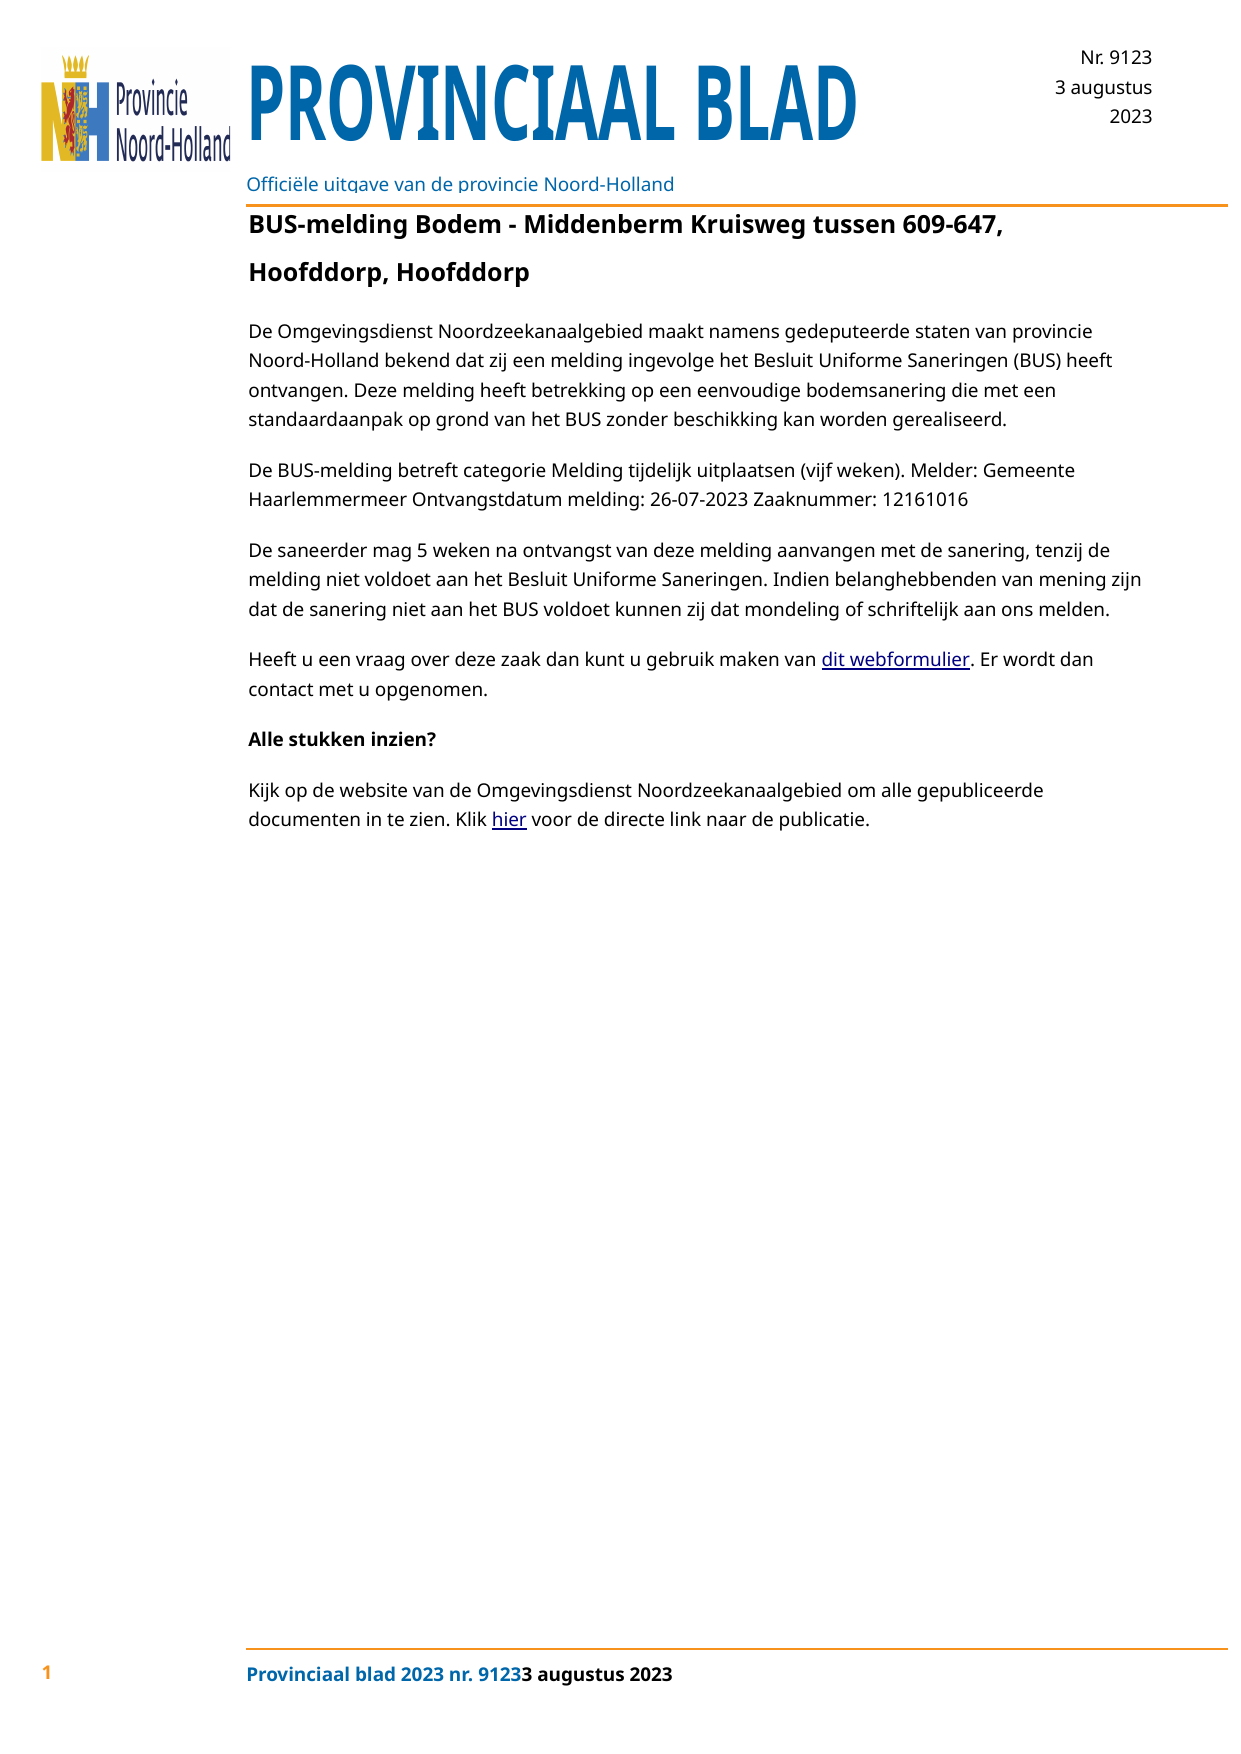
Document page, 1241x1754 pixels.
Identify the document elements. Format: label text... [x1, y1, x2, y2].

picture [41, 47, 231, 172]
text Heeft u een vraag over deze zaak dan kunt u gebruik maken van dit webformulier. Er wordt dan contact met u opgenomen. [248, 647, 1152, 702]
text Alle stukken inzien? [248, 727, 1152, 752]
text Kijk op de website van de Omgevingsdienst Noordzeekanaalgebied om alle gepubliceerde documenten in te zien. Klik hier voor de directe link naar de publicatie. [248, 777, 1152, 832]
text De Omgevingsdienst Noordzeekanaalgebied maakt namens gedeputeerde staten van provincie Noord-Holland bekend dat zij een melding ingevolge het Besluit Uniforme Saneringen (BUS) heeft ontvangen. Deze melding heeft betrekking op een eenvoudige bodemsanering die met een standaardaanpak op grond van het BUS zonder beschikking kan worden gerealiseerd. [248, 318, 1152, 432]
text De BUS-melding betreft categorie Melding tijdelijk uitplaatsen (vijf weken). Melder: Gemeente Haarlemmermeer Ontvangstdatum melding: 26-07-2023 Zaaknummer: 12161016 [248, 457, 1152, 512]
text De saneerder mag 5 weken na ontvangst van deze melding aanvangen met de sanering, tenzij de melding niet voldoet aan het Besluit Uniforme Saneringen. Indien belanghebbenden van mening zijn dat de sanering niet aan het BUS voldoet kunnen zij dat mondeling of schriftelijk aan ons melden. [248, 537, 1152, 622]
text BUS-melding Bodem - Middenberm Kruisweg tussen 609-647, Hoofddorp, Hoofddorp [248, 207, 1152, 288]
